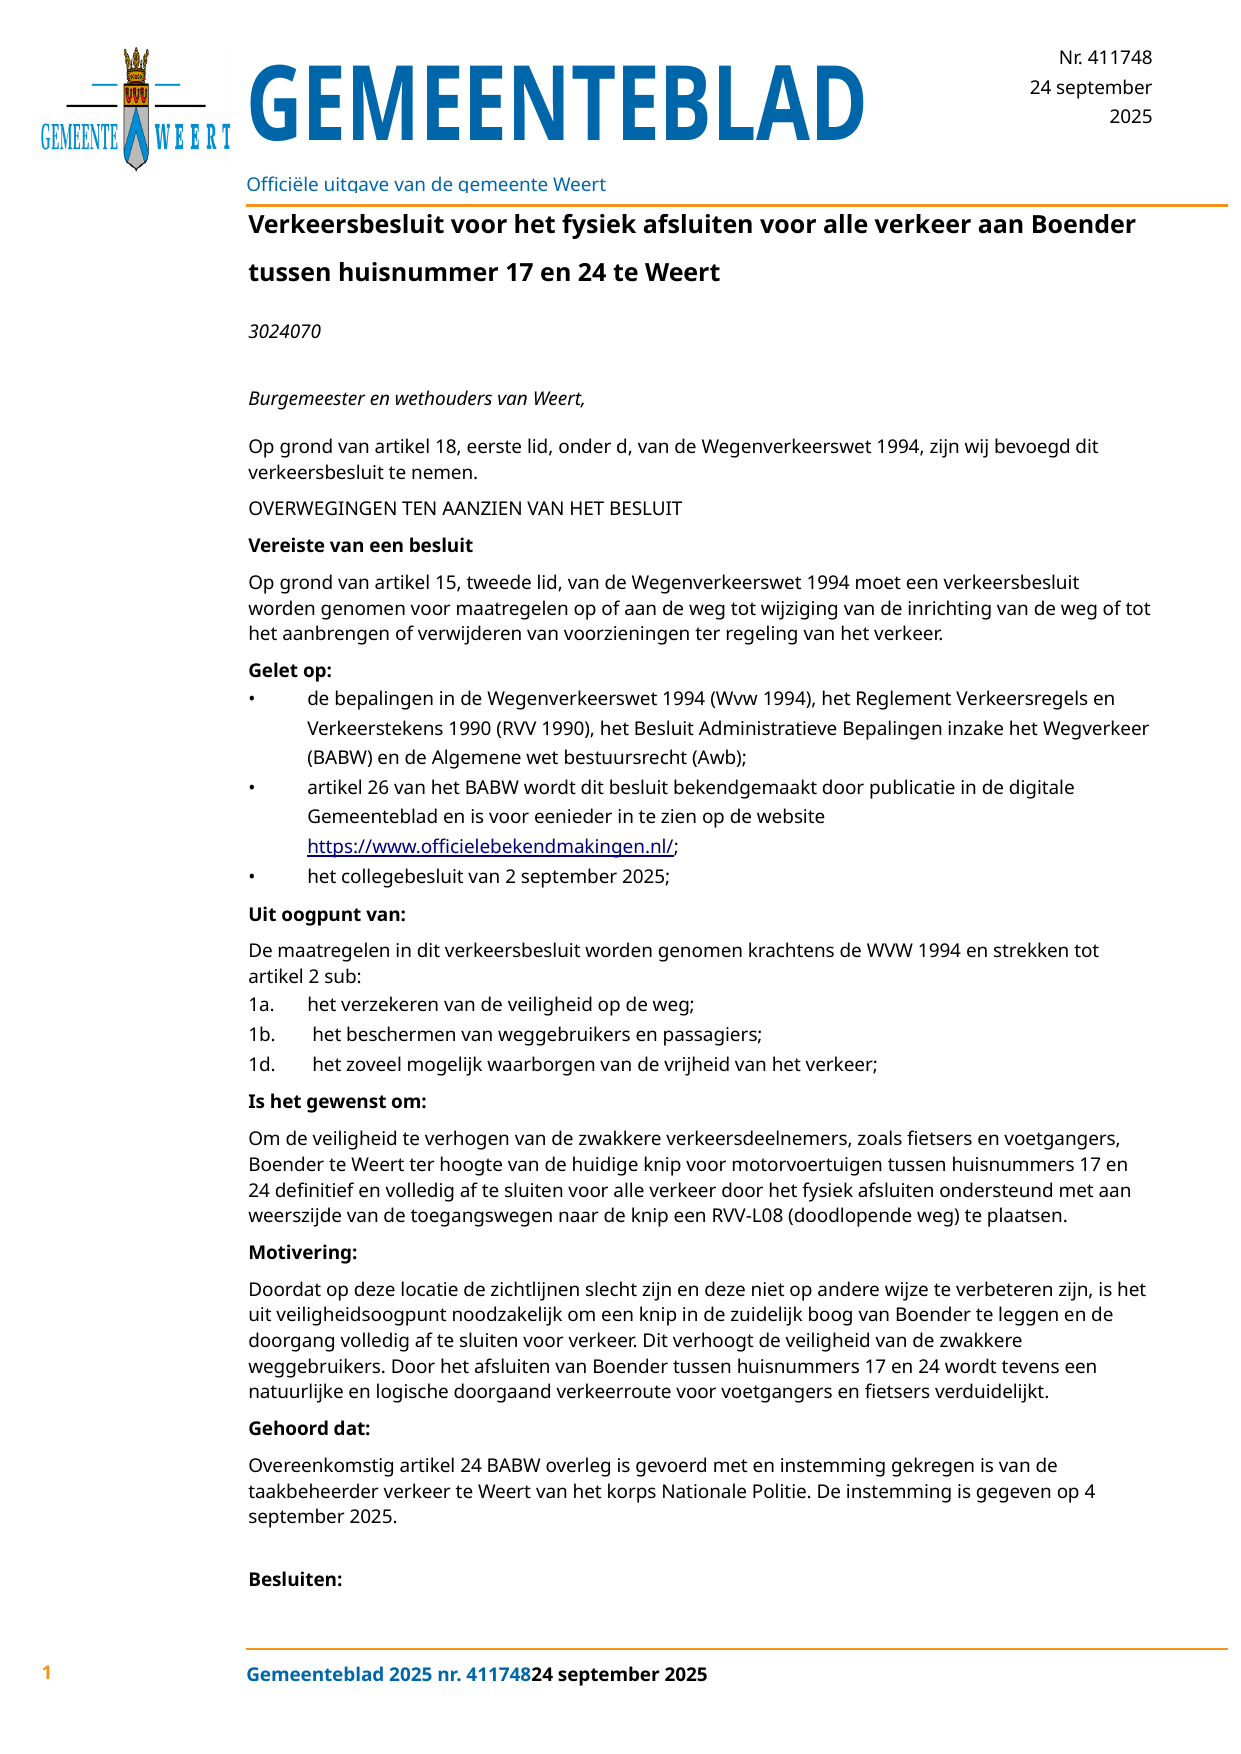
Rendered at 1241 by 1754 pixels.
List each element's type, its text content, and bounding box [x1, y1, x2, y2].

text Verkeersbesluit voor het fysiek afsluiten voor alle verkeer aan Boender tussen huisnummer 17 en 24 te Weert [248, 207, 1152, 288]
text Overeenkomstig artikel 24 BABW overleg is gevoerd met en instemming gekregen is van de taakbeheerder verkeer te Weert van het korps Nationale Politie. De instemming is gegeven op 4 september 2025. [248, 1452, 1152, 1529]
list de bepalingen in de Wegenverkeerswet 1994 (Wvw 1994), het Reglement Verkeersregels en Verkeerstekens 1990 (RVV 1990), het Besluit Administratieve Bepalingen inzake het Wegverkeer (BABW) en de Algemene wet bestuursrecht (Awb); [248, 685, 1152, 770]
picture [41, 47, 231, 172]
text Uit oogpunt van: [248, 901, 1152, 927]
list het collegebesluit van 2 september 2025; [248, 863, 1152, 889]
text Op grond van artikel 18, eerste lid, onder d, van de Wegenverkeerswet 1994, zijn wij bevoegd dit verkeersbesluit te nemen. [248, 433, 1152, 485]
list het beschermen van weggebruikers en passagiers; [248, 1021, 1152, 1047]
text Om de veiligheid te verhogen van de zwakkere verkeersdeelnemers, zoals fietsers en voetgangers, Boender te Weert ter hoogte van de huidige knip voor motorvoertuigen tussen huisnummers 17 en 24 definitief en volledig af te sluiten voor alle verkeer door het fysiek afsluiten ondersteund met aan weerszijde van de toegangswegen naar de knip een RVV-L08 (doodlopende weg) te plaatsen. [248, 1125, 1152, 1228]
text 3024070 [248, 318, 1152, 344]
text Vereiste van een besluit [248, 532, 1152, 558]
text Gehoord dat: [248, 1415, 1152, 1441]
text Gelet op: [248, 657, 1152, 683]
text OVERWEGINGEN TEN AANZIEN VAN HET BESLUIT [248, 496, 1152, 521]
text De maatregelen in dit verkeersbesluit worden genomen krachtens de WVW 1994 en strekken tot artikel 2 sub: [248, 937, 1152, 989]
text Motivering: [248, 1239, 1152, 1265]
text Doordat op deze locatie de zichtlijnen slecht zijn en deze niet op andere wijze te verbeteren zijn, is het uit veiligheidsoogpunt noodzakelijk om een knip in de zuidelijk boog van Boender te leggen en de doorgang volledig af te sluiten voor verkeer. Dit verhoogt de veiligheid van de zwakkere weggebruikers. Door het afsluiten van Boender tussen huisnummers 17 en 24 wordt tevens een natuurlijke en logische doorgaand verkeerroute voor voetgangers en fietsers verduidelijkt. [248, 1276, 1152, 1404]
text Burgemeester en wethouders van Weert, [248, 386, 1152, 411]
text Is het gewenst om: [248, 1089, 1152, 1114]
list het zoveel mogelijk waarborgen van de vrijheid van het verkeer; [248, 1051, 1152, 1076]
list het verzekeren van de veiligheid op de weg; [248, 992, 1152, 1017]
text Besluiten: [248, 1566, 1152, 1592]
list artikel 26 van het BABW wordt dit besluit bekendgemaakt door publicatie in de digitale Gemeenteblad en is voor eenieder in te zien op de website https://www.officielebekendmakingen.nl/; [248, 774, 1152, 859]
text Op grond van artikel 15, tweede lid, van de Wegenverkeerswet 1994 moet een verkeersbesluit worden genomen voor maatregelen op of aan de weg tot wijziging van de inrichting van de weg of tot het aanbrengen of verwijderen van voorzieningen ter regeling van het verkeer. [248, 569, 1152, 646]
